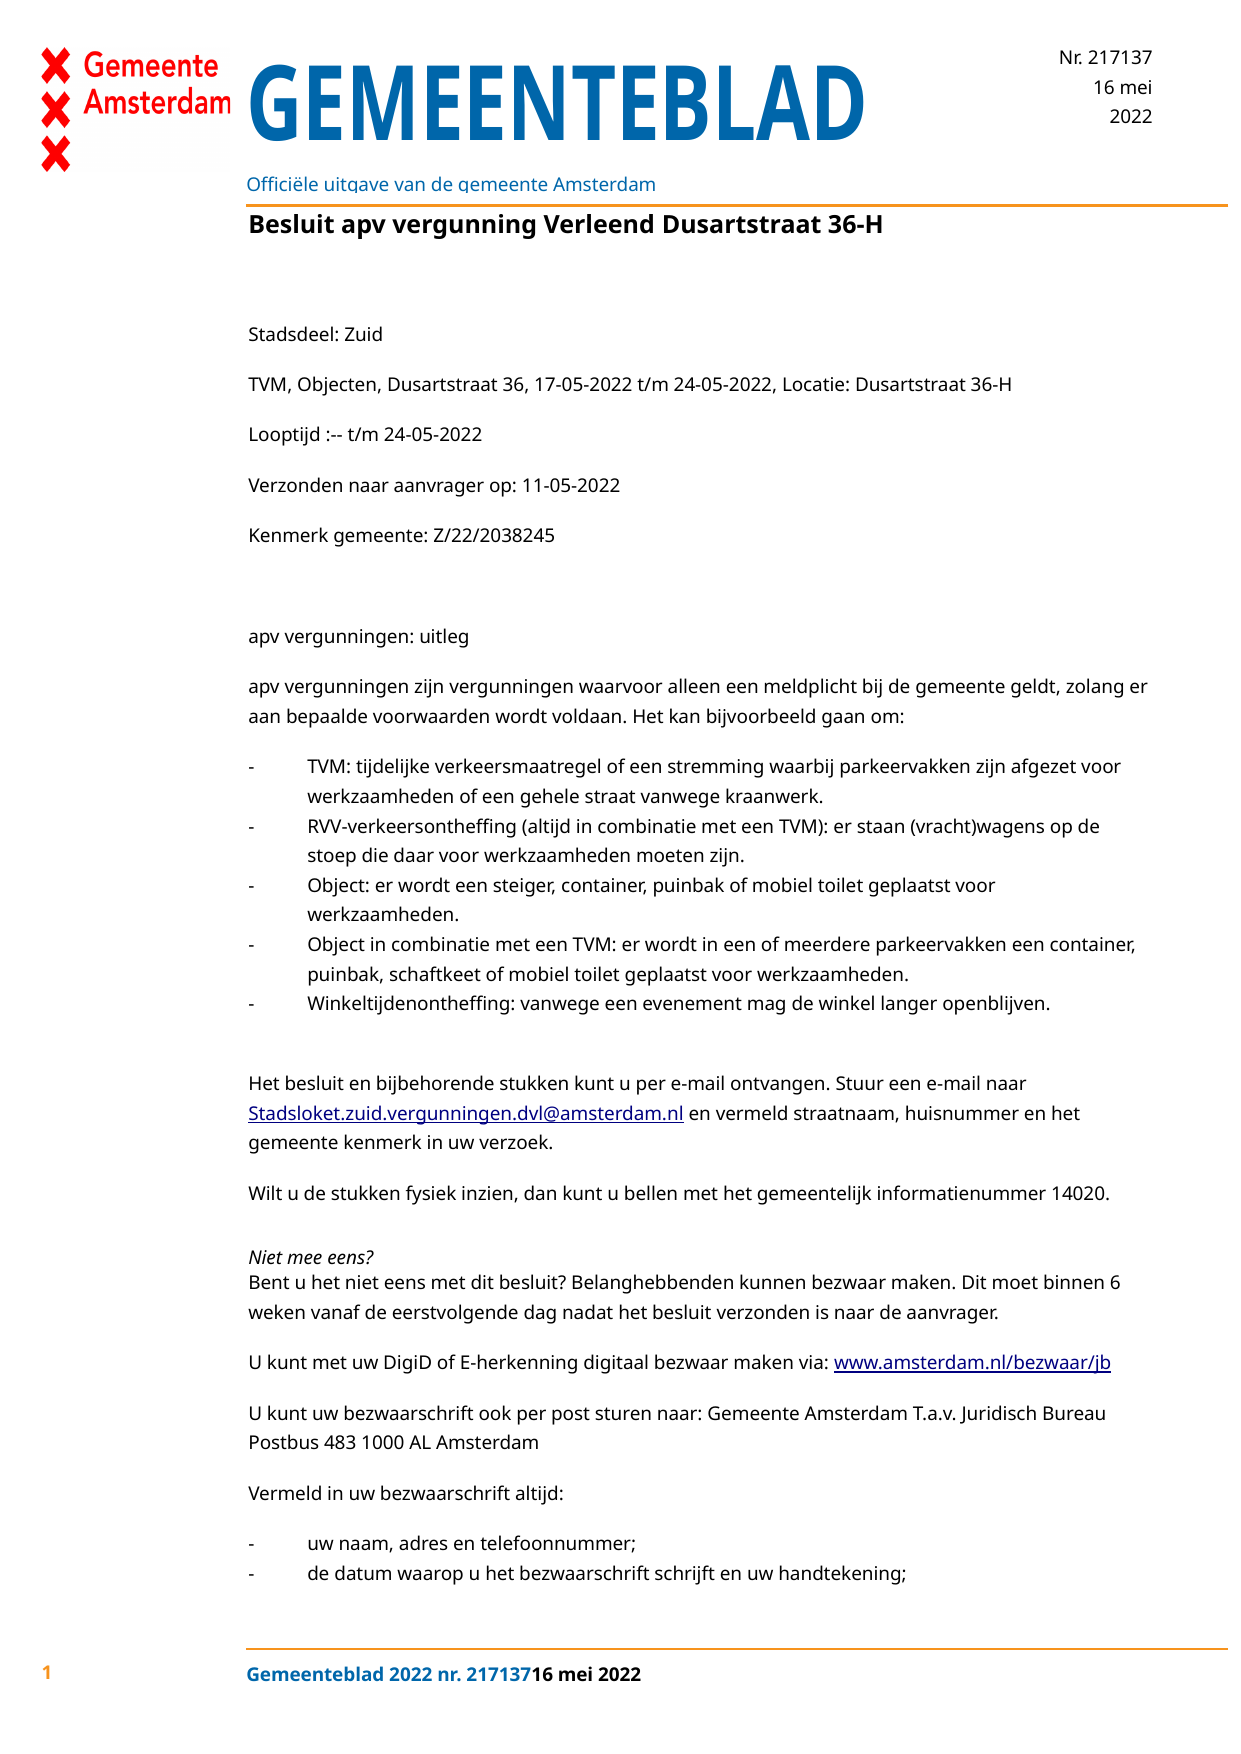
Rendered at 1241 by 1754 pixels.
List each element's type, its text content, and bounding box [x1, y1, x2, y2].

list Object in combinatie met een TVM: er wordt in een of meerdere parkeervakken een container, puinbak, schaftkeet of mobiel toilet geplaatst voor werkzaamheden. [248, 931, 1152, 986]
text U kunt uw bezwaarschrift ook per post sturen naar: Gemeente Amsterdam T.a.v. Juridisch Bureau Postbus 483 1000 AL Amsterdam [248, 1400, 1152, 1455]
text Stadsdeel: Zuid [248, 321, 1152, 346]
text Bent u het niet eens met dit besluit? Belanghebbenden kunnen bezwaar maken. Dit moet binnen 6 weken vanaf de eerstvolgende dag nadat het besluit verzonden is naar de aanvrager. [248, 1269, 1152, 1325]
text U kunt met uw DigiD of E-herkenning digitaal bezwaar maken via: www.amsterdam.nl/bezwaar/jb [248, 1349, 1152, 1375]
text Kenmerk gemeente: Z/22/2038245 [248, 522, 1152, 548]
text Looptijd :-- t/m 24-05-2022 [248, 422, 1152, 447]
text Vermeld in uw bezwaarschrift altijd: [248, 1480, 1152, 1506]
text Niet mee eens? [248, 1244, 1152, 1269]
text Verzonden naar aanvrager op: 11-05-2022 [248, 472, 1152, 498]
list Object: er wordt een steiger, container, puinbak of mobiel toilet geplaatst voor werkzaamheden. [248, 872, 1152, 927]
list de datum waarop u het bezwaarschrift schrijft en uw handtekening; [248, 1560, 1152, 1586]
text apv vergunningen zijn vergunningen waarvoor alleen een meldplicht bij de gemeente geldt, zolang er aan bepaalde voorwaarden wordt voldaan. Het kan bijvoorbeeld gaan om: [248, 674, 1152, 729]
text Wilt u de stukken fysiek inzien, dan kunt u bellen met het gemeentelijk informatienummer 14020. [248, 1180, 1152, 1206]
text apv vergunningen: uitleg [248, 623, 1152, 649]
list RVV-verkeersontheffing (altijd in combinatie met een TVM): er staan (vracht)wagens op de stoep die daar voor werkzaamheden moeten zijn. [248, 813, 1152, 868]
list TVM: tijdelijke verkeersmaatregel of een stremming waarbij parkeervakken zijn afgezet voor werkzaamheden of een gehele straat vanwege kraanwerk. [248, 754, 1152, 809]
text TVM, Objecten, Dusartstraat 36, 17-05-2022 t/m 24-05-2022, Locatie: Dusartstraat 36-H [248, 371, 1152, 397]
text Het besluit en bijbehorende stukken kunt u per e-mail ontvangen. Stuur een e-mail naar Stadsloket.zuid.vergunningen.dvl@amsterdam.nl en vermeld straatnaam, huisnummer en het gemeente kenmerk in uw verzoek. [248, 1070, 1152, 1155]
list Winkeltijdenontheffing: vanwege een evenement mag de winkel langer openblijven. [248, 990, 1152, 1016]
text Besluit apv vergunning Verleend Dusartstraat 36-H [248, 207, 1152, 241]
picture [41, 47, 231, 172]
list uw naam, adres en telefoonnummer; [248, 1530, 1152, 1556]
